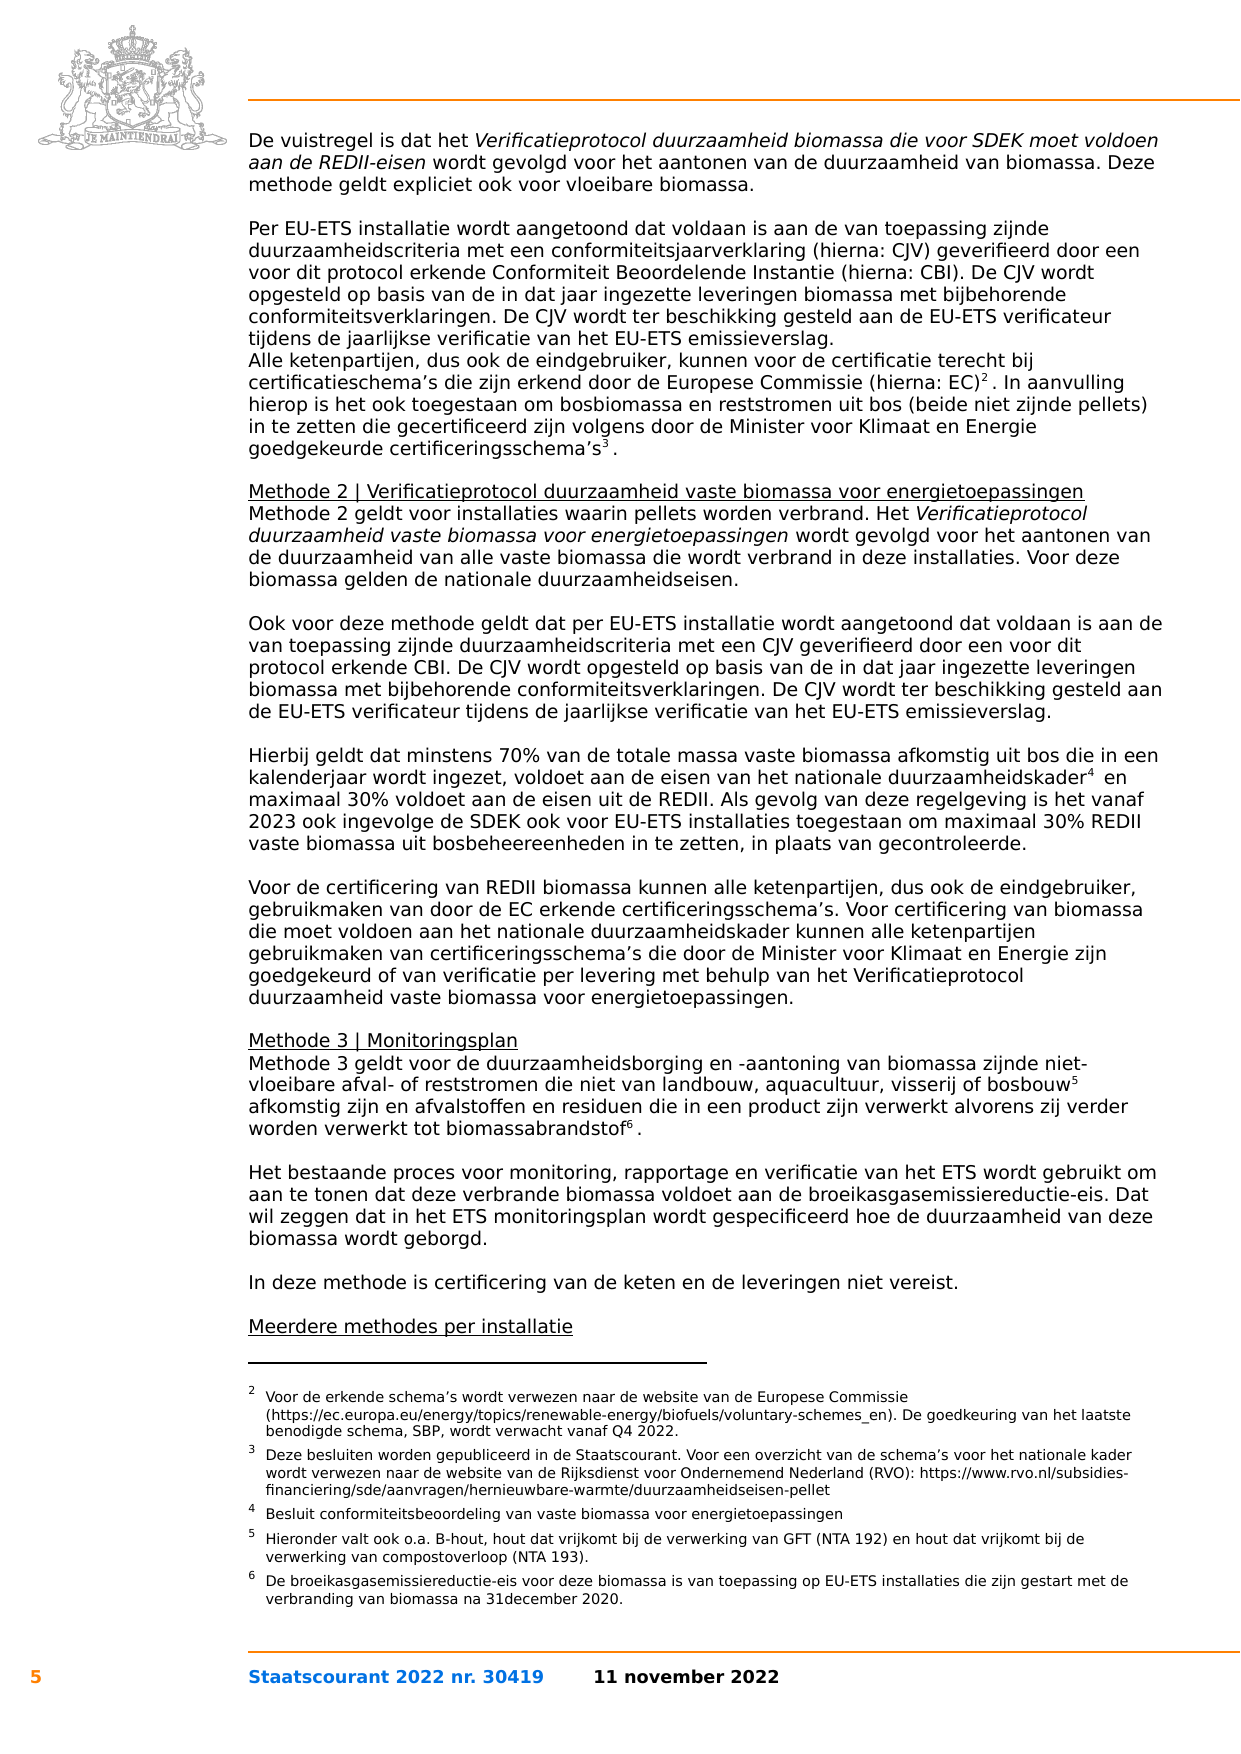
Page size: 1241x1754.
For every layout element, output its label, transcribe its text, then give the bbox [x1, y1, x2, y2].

picture [38, 25, 227, 150]
text Methode 2 | Verificatieprotocol duurzaamheid vaste biomassa voor energietoepassingen [248, 481, 1163, 503]
text Hieronder valt ook o.a. B-hout, hout dat vrijkomt bij de verwerking van GFT (NTA 192) en hout dat vrijkomt bij de verwerking van compostoverloop (NTA 193). [248, 1527, 1163, 1566]
text De vuistregel is dat het Verificatieprotocol duurzaamheid biomassa die voor SDEK moet voldoen aan de REDII-eisen wordt gevolgd voor het aantonen van de duurzaamheid van biomassa. Deze methode geldt expliciet ook voor vloeibare biomassa. [248, 130, 1163, 196]
text Methode 3 geldt voor de duurzaamheidsborging en -aantoning van biomassa zijnde niet-vloeibare afval- of reststromen die niet van landbouw, aquacultuur, visserij of bosbouw afkomstig zijn en afvalstoffen en residuen die in een product zijn verwerkt alvorens zij verder worden verwerkt tot biomassabrandstof. [248, 1052, 1163, 1140]
text Hierbij geldt dat minstens 70% van de totale massa vaste biomassa afkomstig uit bos die in een kalenderjaar wordt ingezet, voldoet aan de eisen van het nationale duurzaamheidskader en maximaal 30% voldoet aan de eisen uit de REDII. Als gevolg van deze regelgeving is het vanaf 2023 ook ingevolge de SDEK ook voor EU-ETS installaties toegestaan om maximaal 30% REDII vaste biomassa uit bosbeheereenheden in te zetten, in plaats van gecontroleerde. [248, 745, 1163, 855]
text Het bestaande proces voor monitoring, rapportage en verificatie van het ETS wordt gebruikt om aan te tonen dat deze verbrande biomassa voldoet aan de broeikasgasemissiereductie-eis. Dat wil zeggen dat in het ETS monitoringsplan wordt gespecificeerd hoe de duurzaamheid van deze biomassa wordt geborgd. [248, 1162, 1163, 1250]
text Besluit conformiteitsbeoordeling van vaste biomassa voor energietoepassingen [248, 1502, 1163, 1524]
text Voor de certificering van REDII biomassa kunnen alle ketenpartijen, dus ook de eindgebruiker, gebruikmaken van door de EC erkende certificeringsschema’s. Voor certificering van biomassa die moet voldoen aan het nationale duurzaamheidskader kunnen alle ketenpartijen gebruikmaken van certificeringsschema’s die door de Minister voor Klimaat en Energie zijn goedgekeurd of van verificatie per levering met behulp van het Verificatieprotocol duurzaamheid vaste biomassa voor energietoepassingen. [248, 877, 1163, 1008]
text Methode 2 geldt voor installaties waarin pellets worden verbrand. Het Verificatieprotocol duurzaamheid vaste biomassa voor energietoepassingen wordt gevolgd voor het aantonen van de duurzaamheid van alle vaste biomassa die wordt verbrand in deze installaties. Voor deze biomassa gelden de nationale duurzaamheidseisen. [248, 503, 1163, 591]
text De broeikasgasemissiereductie-eis voor deze biomassa is van toepassing op EU-ETS installaties die zijn gestart met de verbranding van biomassa na 31december 2020. [248, 1569, 1163, 1608]
text Methode 3 | Monitoringsplan [248, 1030, 1163, 1052]
text Per EU-ETS installatie wordt aangetoond dat voldaan is aan de van toepassing zijnde duurzaamheidscriteria met een conformiteitsjaarverklaring (hierna: CJV) geverifieerd door een voor dit protocol erkende Conformiteit Beoordelende Instantie (hierna: CBI). De CJV wordt opgesteld op basis van de in dat jaar ingezette leveringen biomassa met bijbehorende conformiteitsverklaringen. De CJV wordt ter beschikking gesteld aan de EU-ETS verificateur tijdens de jaarlijkse verificatie van het EU-ETS emissieverslag. [248, 218, 1163, 349]
text In deze methode is certificering van de keten en de leveringen niet vereist. [248, 1272, 1163, 1294]
text Voor de erkende schema’s wordt verwezen naar de website van de Europese Commissie (https://ec.europa.eu/energy/topics/renewable-energy/biofuels/voluntary-schemes_en). De goedkeuring van het laatste benodigde schema, SBP, wordt verwacht vanaf Q4 2022. [248, 1384, 1163, 1440]
text Alle ketenpartijen, dus ook de eindgebruiker, kunnen voor de certificatie terecht bij certificatieschema’s die zijn erkend door de Europese Commissie (hierna: EC). In aanvulling hierop is het ook toegestaan om bosbiomassa en reststromen uit bos (beide niet zijnde pellets) in te zetten die gecertificeerd zijn volgens door de Minister voor Klimaat en Energie goedgekeurde certificeringsschema’s. [248, 349, 1163, 459]
text Meerdere methodes per installatie [248, 1316, 1163, 1338]
text Deze besluiten worden gepubliceerd in de Staatscourant. Voor een overzicht van de schema’s voor het nationale kader wordt verwezen naar de website van de Rijksdienst voor Ondernemend Nederland (RVO): https://www.rvo.nl/subsidies-financiering/sde/aanvragen/hernieuwbare-warmte/duurzaamheidseisen-pellet [248, 1443, 1163, 1499]
text Ook voor deze methode geldt dat per EU-ETS installatie wordt aangetoond dat voldaan is aan de van toepassing zijnde duurzaamheidscriteria met een CJV geverifieerd door een voor dit protocol erkende CBI. De CJV wordt opgesteld op basis van de in dat jaar ingezette leveringen biomassa met bijbehorende conformiteitsverklaringen. De CJV wordt ter beschikking gesteld aan de EU-ETS verificateur tijdens de jaarlijkse verificatie van het EU-ETS emissieverslag. [248, 613, 1163, 723]
